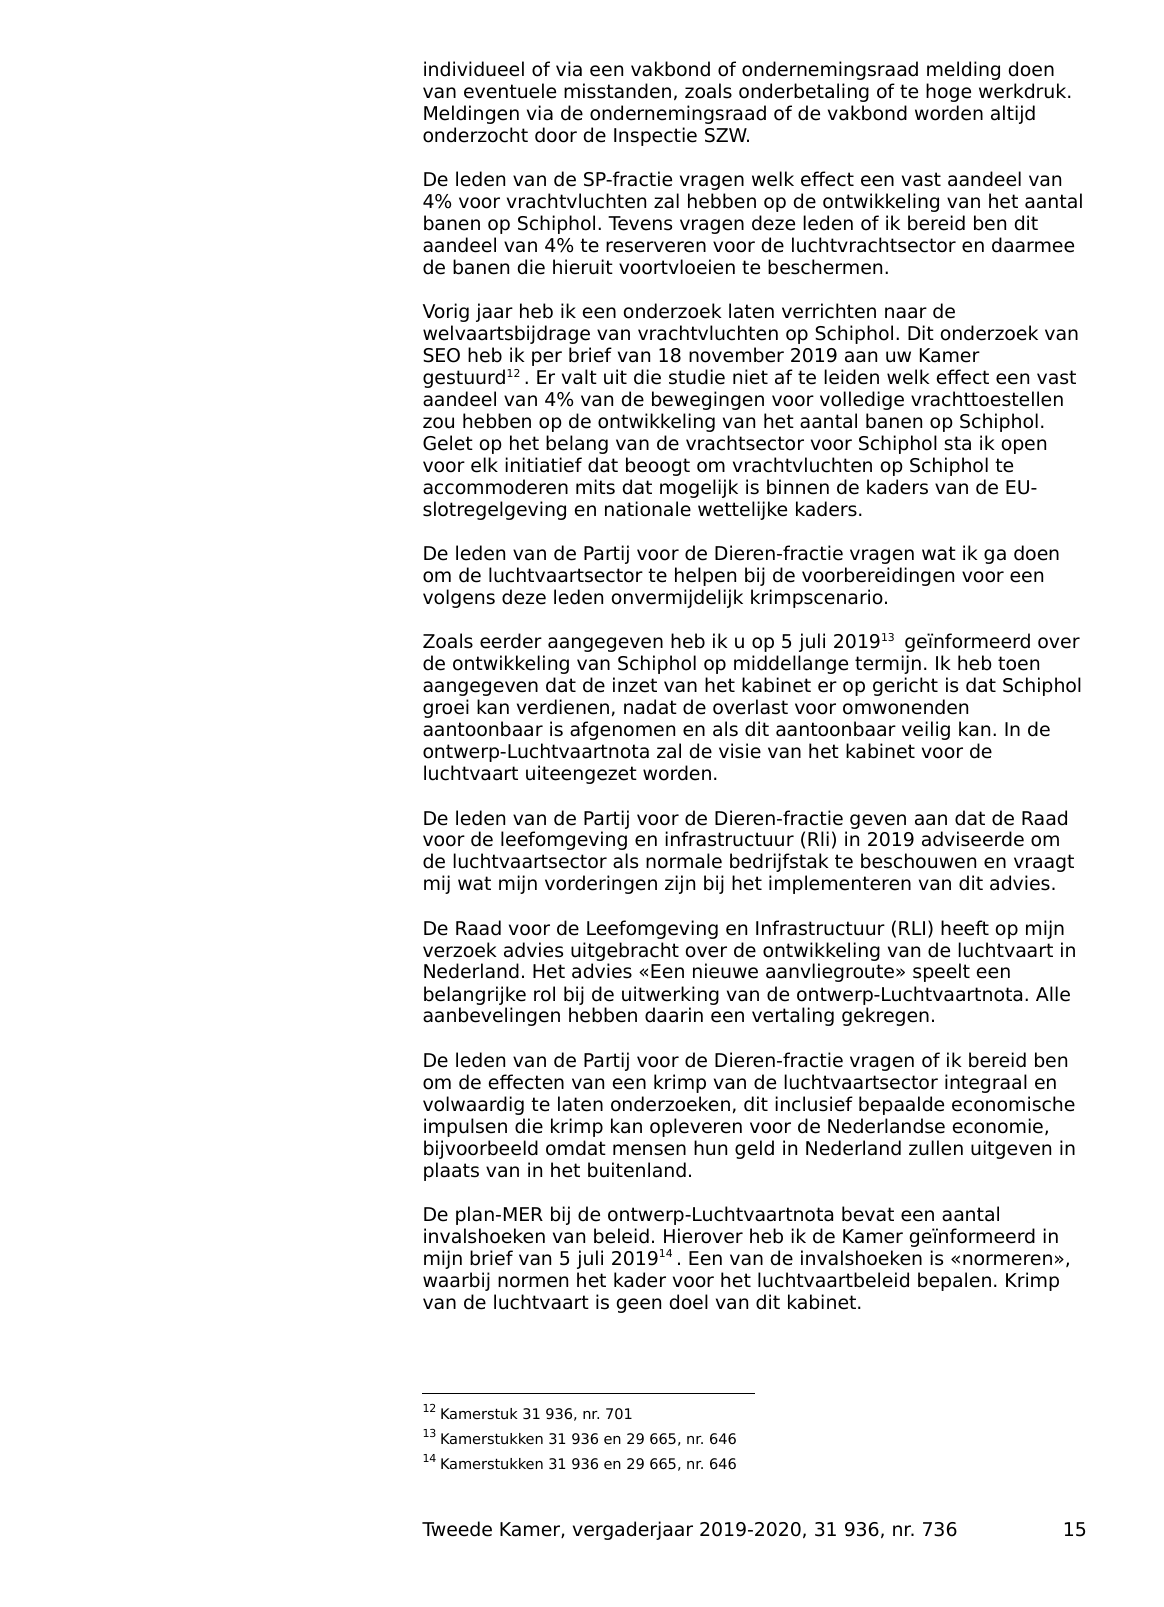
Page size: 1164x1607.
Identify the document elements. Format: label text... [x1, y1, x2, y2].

text De leden van de Partij voor de Dieren-fractie vragen wat ik ga doen om de luchtvaartsector te helpen bij de voorbereidingen voor een volgens deze leden onvermijdelijk krimpscenario. [422, 543, 1087, 609]
text individueel of via een vakbond of ondernemingsraad melding doen van eventuele misstanden, zoals onderbetaling of te hoge werkdruk. Meldingen via de ondernemingsraad of de vakbond worden altijd onderzocht door de Inspectie SZW. [422, 59, 1087, 147]
text De leden van de Partij voor de Dieren-fractie geven aan dat de Raad voor de leefomgeving en infrastructuur (Rli) in 2019 adviseerde om de luchtvaartsector als normale bedrijfstak te beschouwen en vraagt mij wat mijn vorderingen zijn bij het implementeren van dit advies. [422, 807, 1087, 895]
text Kamerstuk 31 936, nr. 701 [422, 1402, 1087, 1424]
text Vorig jaar heb ik een onderzoek laten verrichten naar de welvaartsbijdrage van vrachtvluchten op Schiphol. Dit onderzoek van SEO heb ik per brief van 18 november 2019 aan uw Kamer gestuurd. Er valt uit die studie niet af te leiden welk effect een vast aandeel van 4% van de bewegingen voor volledige vrachttoestellen zou hebben op de ontwikkeling van het aantal banen op Schiphol. Gelet op het belang van de vrachtsector voor Schiphol sta ik open voor elk initiatief dat beoogt om vrachtvluchten op Schiphol te accommoderen mits dat mogelijk is binnen de kaders van de EU-slotregelgeving en nationale wettelijke kaders. [422, 301, 1087, 521]
text Kamerstukken 31 936 en 29 665, nr. 646 [422, 1452, 1087, 1474]
text De leden van de Partij voor de Dieren-fractie vragen of ik bereid ben om de effecten van een krimp van de luchtvaartsector integraal en volwaardig te laten onderzoeken, dit inclusief bepaalde economische impulsen die krimp kan opleveren voor de Nederlandse economie, bijvoorbeeld omdat mensen hun geld in Nederland zullen uitgeven in plaats van in het buitenland. [422, 1049, 1087, 1181]
text De plan-MER bij de ontwerp-Luchtvaartnota bevat een aantal invalshoeken van beleid. Hierover heb ik de Kamer geïnformeerd in mijn brief van 5 juli 2019. Een van de invalshoeken is «normeren», waarbij normen het kader voor het luchtvaartbeleid bepalen. Krimp van de luchtvaart is geen doel van dit kabinet. [422, 1204, 1087, 1313]
text Zoals eerder aangegeven heb ik u op 5 juli 2019 geïnformeerd over de ontwikkeling van Schiphol op middellange termijn. Ik heb toen aangegeven dat de inzet van het kabinet er op gericht is dat Schiphol groei kan verdienen, nadat de overlast voor omwonenden aantoonbaar is afgenomen en als dit aantoonbaar veilig kan. In de ontwerp-Luchtvaartnota zal de visie van het kabinet voor de luchtvaart uiteengezet worden. [422, 631, 1087, 785]
text De Raad voor de Leefomgeving en Infrastructuur (RLI) heeft op mijn verzoek advies uitgebracht over de ontwikkeling van de luchtvaart in Nederland. Het advies «Een nieuwe aanvliegroute» speelt een belangrijke rol bij de uitwerking van de ontwerp-Luchtvaartnota. Alle aanbevelingen hebben daarin een vertaling gekregen. [422, 917, 1087, 1027]
text De leden van de SP-fractie vragen welk effect een vast aandeel van 4% voor vrachtvluchten zal hebben op de ontwikkeling van het aantal banen op Schiphol. Tevens vragen deze leden of ik bereid ben dit aandeel van 4% te reserveren voor de luchtvrachtsector en daarmee de banen die hieruit voortvloeien te beschermen. [422, 169, 1087, 279]
text Kamerstukken 31 936 en 29 665, nr. 646 [422, 1427, 1087, 1449]
